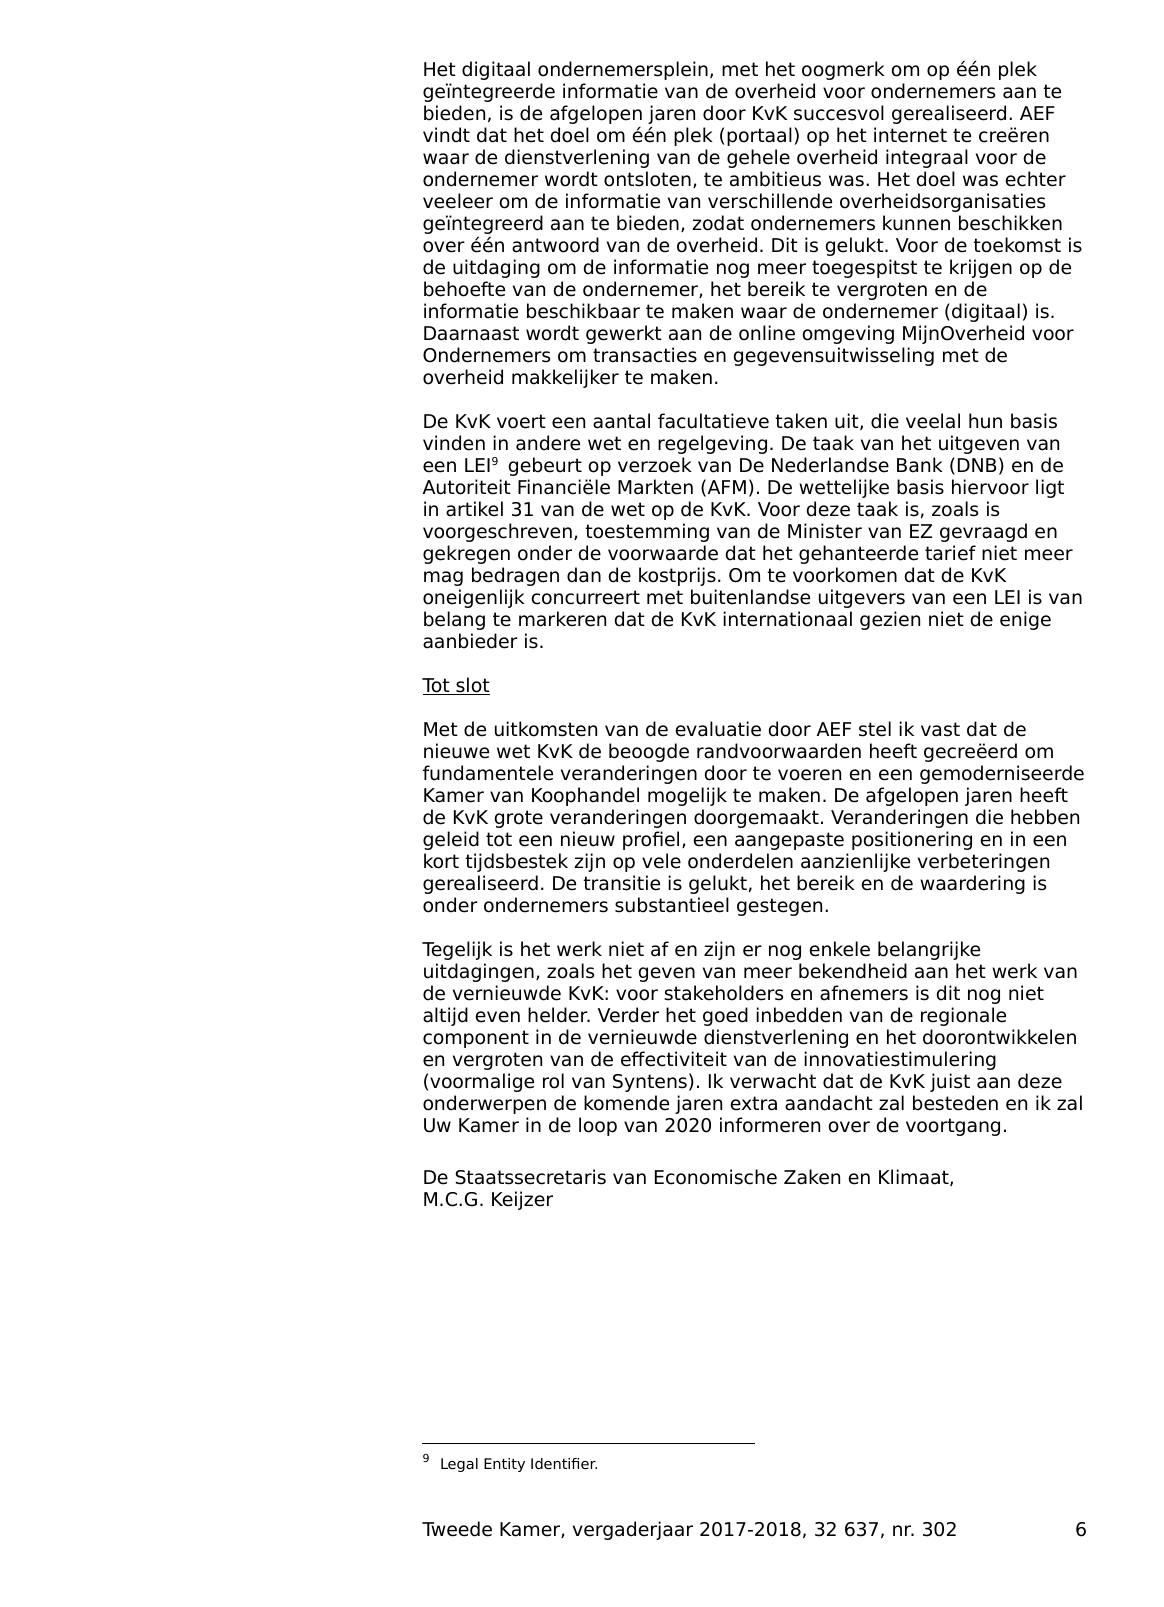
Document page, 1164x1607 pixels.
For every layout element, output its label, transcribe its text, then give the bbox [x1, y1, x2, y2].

text De Staatssecretaris van Economische Zaken en Klimaat, M.C.G. Keijzer [422, 1167, 1087, 1211]
subtitle Tot slot [422, 675, 1087, 697]
text Het digitaal ondernemersplein, met het oogmerk om op één plek geïntegreerde informatie van de overheid voor ondernemers aan te bieden, is de afgelopen jaren door KvK succesvol gerealiseerd. AEF vindt dat het doel om één plek (portaal) op het internet te creëren waar de dienstverlening van de gehele overheid integraal voor de ondernemer wordt ontsloten, te ambitieus was. Het doel was echter veeleer om de informatie van verschillende overheidsorganisaties geïntegreerd aan te bieden, zodat ondernemers kunnen beschikken over één antwoord van de overheid. Dit is gelukt. Voor de toekomst is de uitdaging om de informatie nog meer toegespitst te krijgen op de behoefte van de ondernemer, het bereik te vergroten en de informatie beschikbaar te maken waar de ondernemer (digitaal) is. Daarnaast wordt gewerkt aan de online omgeving MijnOverheid voor Ondernemers om transacties en gegevensuitwisseling met de overheid makkelijker te maken. [422, 59, 1087, 389]
text De KvK voert een aantal facultatieve taken uit, die veelal hun basis vinden in andere wet en regelgeving. De taak van het uitgeven van een LEI gebeurt op verzoek van De Nederlandse Bank (DNB) en de Autoriteit Financiële Markten (AFM). De wettelijke basis hiervoor ligt in artikel 31 van de wet op de KvK. Voor deze taak is, zoals is voorgeschreven, toestemming van de Minister van EZ gevraagd en gekregen onder de voorwaarde dat het gehanteerde tarief niet meer mag bedragen dan de kostprijs. Om te voorkomen dat de KvK oneigenlijk concurreert met buitenlandse uitgevers van een LEI is van belang te markeren dat de KvK internationaal gezien niet de enige aanbieder is. [422, 411, 1087, 653]
text Met de uitkomsten van de evaluatie door AEF stel ik vast dat de nieuwe wet KvK de beoogde randvoorwaarden heeft gecreëerd om fundamentele veranderingen door te voeren en een gemoderniseerde Kamer van Koophandel mogelijk te maken. De afgelopen jaren heeft de KvK grote veranderingen doorgemaakt. Veranderingen die hebben geleid tot een nieuw profiel, een aangepaste positionering en in een kort tijdsbestek zijn op vele onderdelen aanzienlijke verbeteringen gerealiseerd. De transitie is gelukt, het bereik en de waardering is onder ondernemers substantieel gestegen. [422, 719, 1087, 917]
text Tegelijk is het werk niet af en zijn er nog enkele belangrijke uitdagingen, zoals het geven van meer bekendheid aan het werk van de vernieuwde KvK: voor stakeholders en afnemers is dit nog niet altijd even helder. Verder het goed inbedden van de regionale component in de vernieuwde dienstverlening en het doorontwikkelen en vergroten van de effectiviteit van de innovatiestimulering (voormalige rol van Syntens). Ik verwacht dat de KvK juist aan deze onderwerpen de komende jaren extra aandacht zal besteden en ik zal Uw Kamer in de loop van 2020 informeren over de voortgang. [422, 939, 1087, 1137]
text Legal Entity Identifier. [422, 1452, 1087, 1474]
